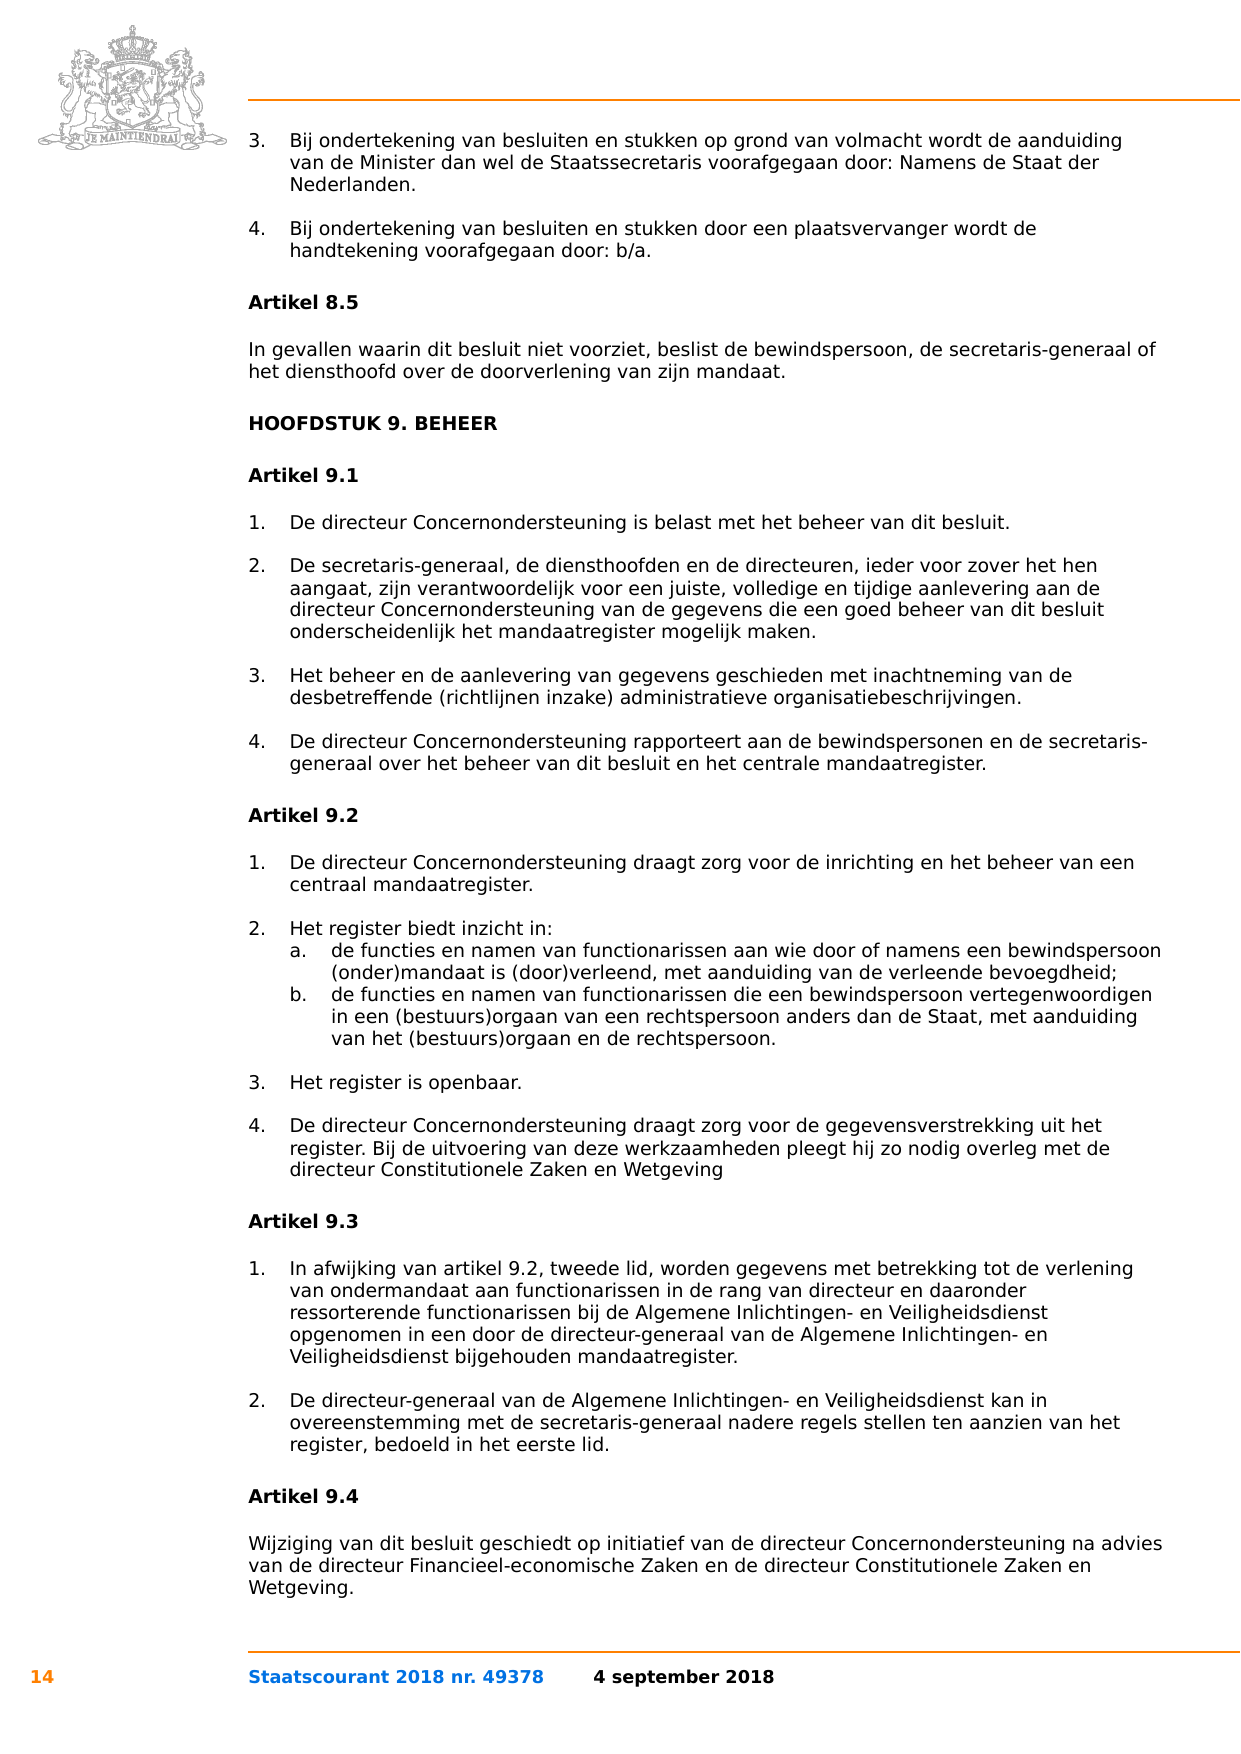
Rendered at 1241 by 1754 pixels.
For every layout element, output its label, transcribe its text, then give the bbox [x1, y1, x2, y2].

text 3. Het register is openbaar. [248, 1072, 1163, 1093]
subtitle Artikel 9.2 [248, 805, 1163, 827]
text 1. De directeur Concernondersteuning is belast met het beheer van dit besluit. [248, 512, 1163, 533]
subtitle Artikel 9.1 [248, 464, 1163, 487]
text 2. De secretaris-generaal, de diensthoofden en de directeuren, ieder voor zover het hen aangaat, zijn verantwoordelijk voor een juiste, volledige en tijdige aanlevering aan de directeur Concernondersteuning van de gegevens die een goed beheer van dit besluit onderscheidenlijk het mandaatregister mogelijk maken. [248, 555, 1163, 643]
text 3. Het beheer en de aanlevering van gegevens geschieden met inachtneming van de desbetreffende (richtlijnen inzake) administratieve organisatiebeschrijvingen. [248, 665, 1163, 709]
text Wijziging van dit besluit geschiedt op initiatief van de directeur Concernondersteuning na advies van de directeur Financieel-economische Zaken en de directeur Constitutionele Zaken en Wetgeving. [248, 1533, 1163, 1599]
text 1. In afwijking van artikel 9.2, tweede lid, worden gegevens met betrekking tot de verlening van ondermandaat aan functionarissen in de rang van directeur en daaronder ressorterende functionarissen bij de Algemene Inlichtingen- en Veiligheidsdienst opgenomen in een door de directeur-generaal van de Algemene Inlichtingen- en Veiligheidsdienst bijgehouden mandaatregister. [248, 1258, 1163, 1368]
text b. de functies en namen van functionarissen die een bewindspersoon vertegenwoordigen in een (bestuurs)orgaan van een rechtspersoon anders dan de Staat, met aanduiding van het (bestuurs)orgaan en de rechtspersoon. [289, 984, 1163, 1050]
text In gevallen waarin dit besluit niet voorziet, beslist de bewindspersoon, de secretaris-generaal of het diensthoofd over de doorverlening van zijn mandaat. [248, 339, 1163, 383]
subtitle HOOFDSTUK 9. BEHEER [248, 413, 1163, 434]
text 4. De directeur Concernondersteuning rapporteert aan de bewindspersonen en de secretaris-generaal over het beheer van dit besluit en het centrale mandaatregister. [248, 731, 1163, 775]
text 2. Het register biedt inzicht in: [248, 918, 1163, 940]
text 1. De directeur Concernondersteuning draagt zorg voor de inrichting en het beheer van een centraal mandaatregister. [248, 852, 1163, 896]
subtitle Artikel 9.4 [248, 1486, 1163, 1508]
text 2. De directeur-generaal van de Algemene Inlichtingen- en Veiligheidsdienst kan in overeenstemming met de secretaris-generaal nadere regels stellen ten aanzien van het register, bedoeld in het eerste lid. [248, 1390, 1163, 1456]
picture [38, 25, 227, 150]
text a. de functies en namen van functionarissen aan wie door of namens een bewindspersoon (onder)mandaat is (door)verleend, met aanduiding van de verleende bevoegdheid; [289, 940, 1163, 984]
text 4. Bij ondertekening van besluiten en stukken door een plaatsvervanger wordt de handtekening voorafgegaan door: b/a. [248, 218, 1163, 262]
text 4. De directeur Concernondersteuning draagt zorg voor de gegevensverstrekking uit het register. Bij de uitvoering van deze werkzaamheden pleegt hij zo nodig overleg met de directeur Constitutionele Zaken en Wetgeving [248, 1115, 1163, 1181]
subtitle Artikel 8.5 [248, 292, 1163, 314]
text 3. Bij ondertekening van besluiten en stukken op grond van volmacht wordt de aanduiding van de Minister dan wel de Staatssecretaris voorafgegaan door: Namens de Staat der Nederlanden. [248, 130, 1163, 196]
subtitle Artikel 9.3 [248, 1211, 1163, 1233]
